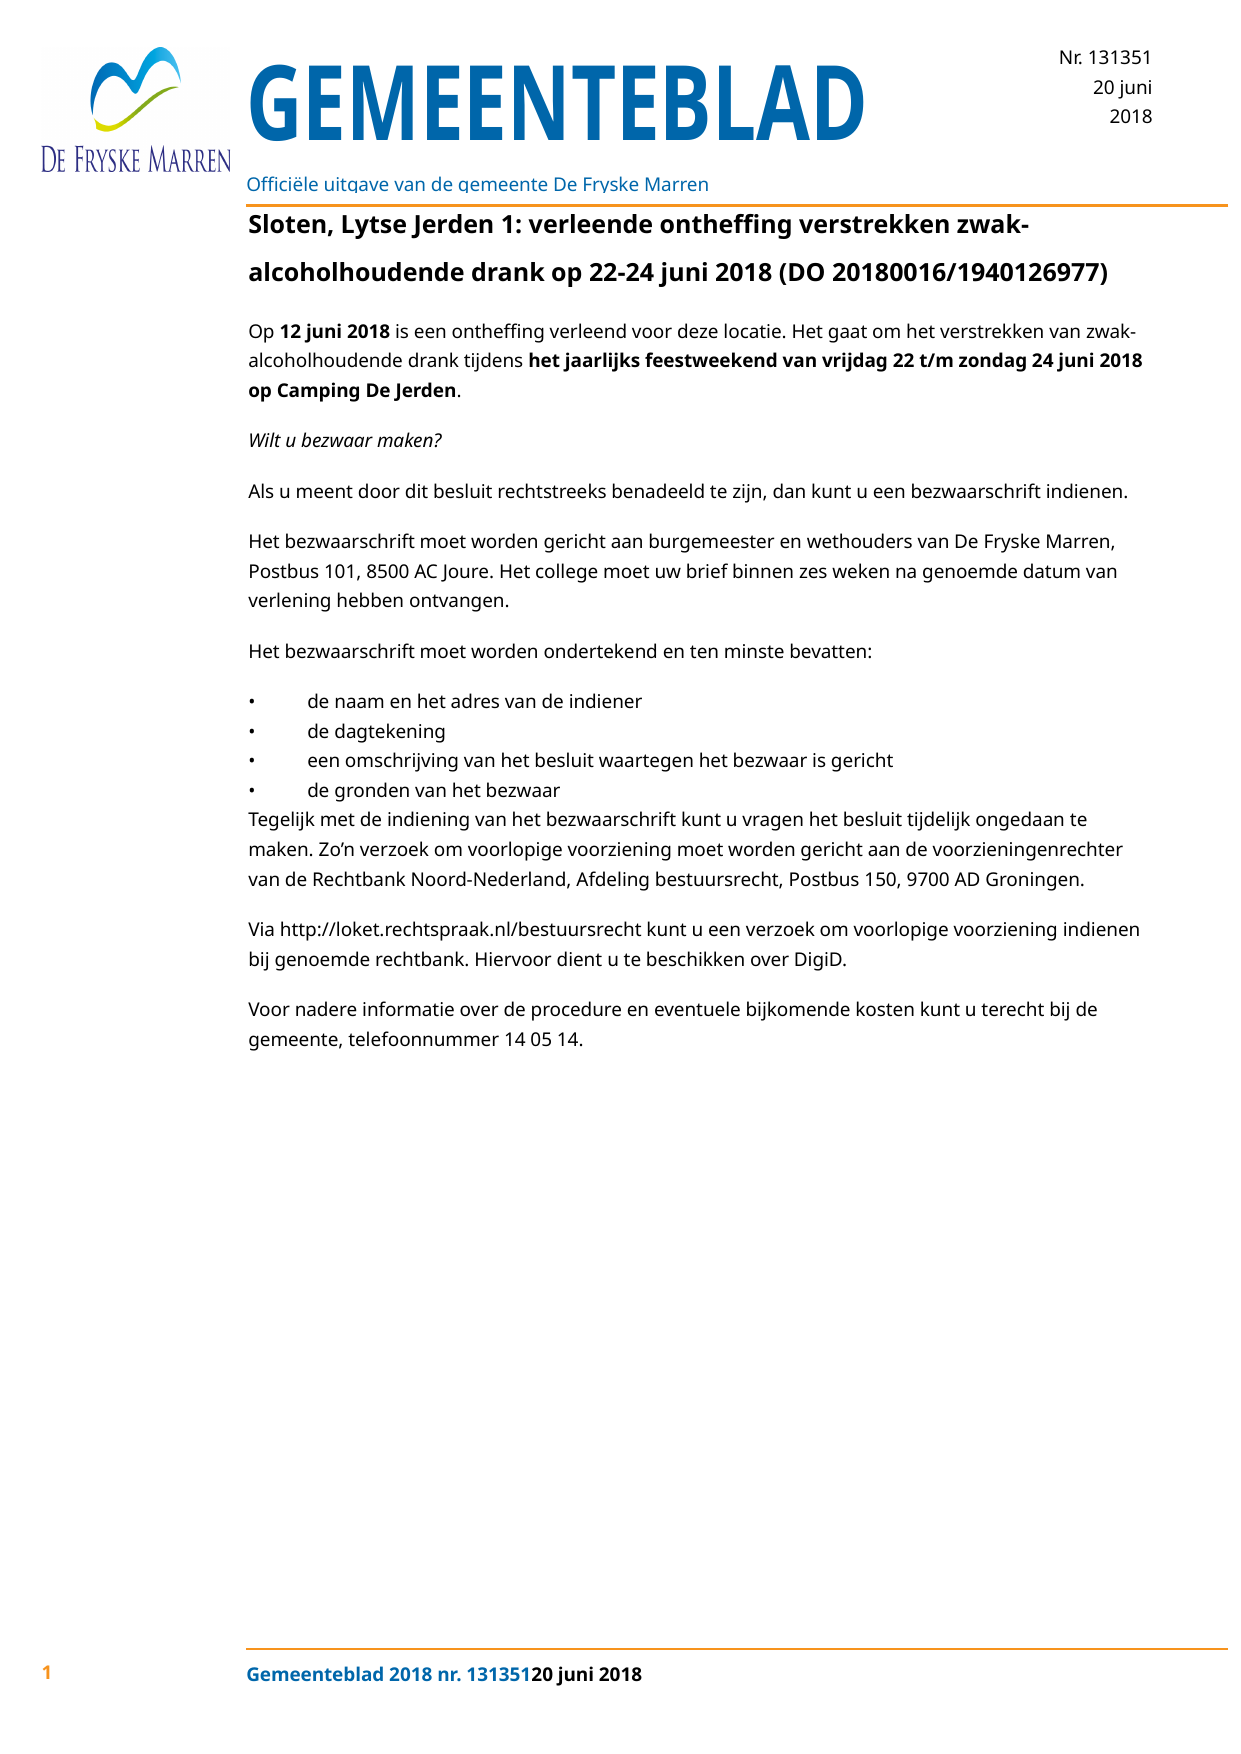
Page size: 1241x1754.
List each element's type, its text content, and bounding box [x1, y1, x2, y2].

text Sloten, Lytse Jerden 1: verleende ontheffing verstrekken zwak-alcoholhoudende drank op 22-24 juni 2018 (DO 20180016/1940126977) [248, 207, 1152, 288]
picture [41, 47, 231, 172]
list de dagtekening [248, 718, 1152, 744]
text Op 12 juni 2018 is een ontheffing verleend voor deze locatie. Het gaat om het verstrekken van zwak-alcoholhoudende drank tijdens het jaarlijks feestweekend van vrijdag 22 t/m zondag 24 juni 2018 op Camping De Jerden. [248, 318, 1152, 403]
text Als u meent door dit besluit rechtstreeks benadeeld te zijn, dan kunt u een bezwaarschrift indienen. [248, 478, 1152, 504]
list een omschrijving van het besluit waartegen het bezwaar is gericht [248, 747, 1152, 773]
list de gronden van het bezwaar [248, 777, 1152, 803]
text Voor nadere informatie over de procedure en eventuele bijkomende kosten kunt u terecht bij de gemeente, telefoonnummer 14 05 14. [248, 996, 1152, 1052]
text Het bezwaarschrift moet worden ondertekend en ten minste bevatten: [248, 638, 1152, 664]
text Wilt u bezwaar maken? [248, 427, 1152, 453]
text Via http://loket.rechtspraak.nl/bestuursrecht kunt u een verzoek om voorlopige voorziening indienen bij genoemde rechtbank. Hiervoor dient u te beschikken over DigiD. [248, 916, 1152, 972]
text Het bezwaarschrift moet worden gericht aan burgemeester en wethouders van De Fryske Marren, Postbus 101, 8500 AC Joure. Het college moet uw brief binnen zes weken na genoemde datum van verlening hebben ontvangen. [248, 528, 1152, 613]
text Tegelijk met de indiening van het bezwaarschrift kunt u vragen het besluit tijdelijk ongedaan te maken. Zo’n verzoek om voorlopige voorziening moet worden gericht aan de voorzieningenrechter van de Rechtbank Noord-Nederland, Afdeling bestuursrecht, Postbus 150, 9700 AD Groningen. [248, 807, 1152, 892]
list de naam en het adres van de indiener [248, 688, 1152, 714]
